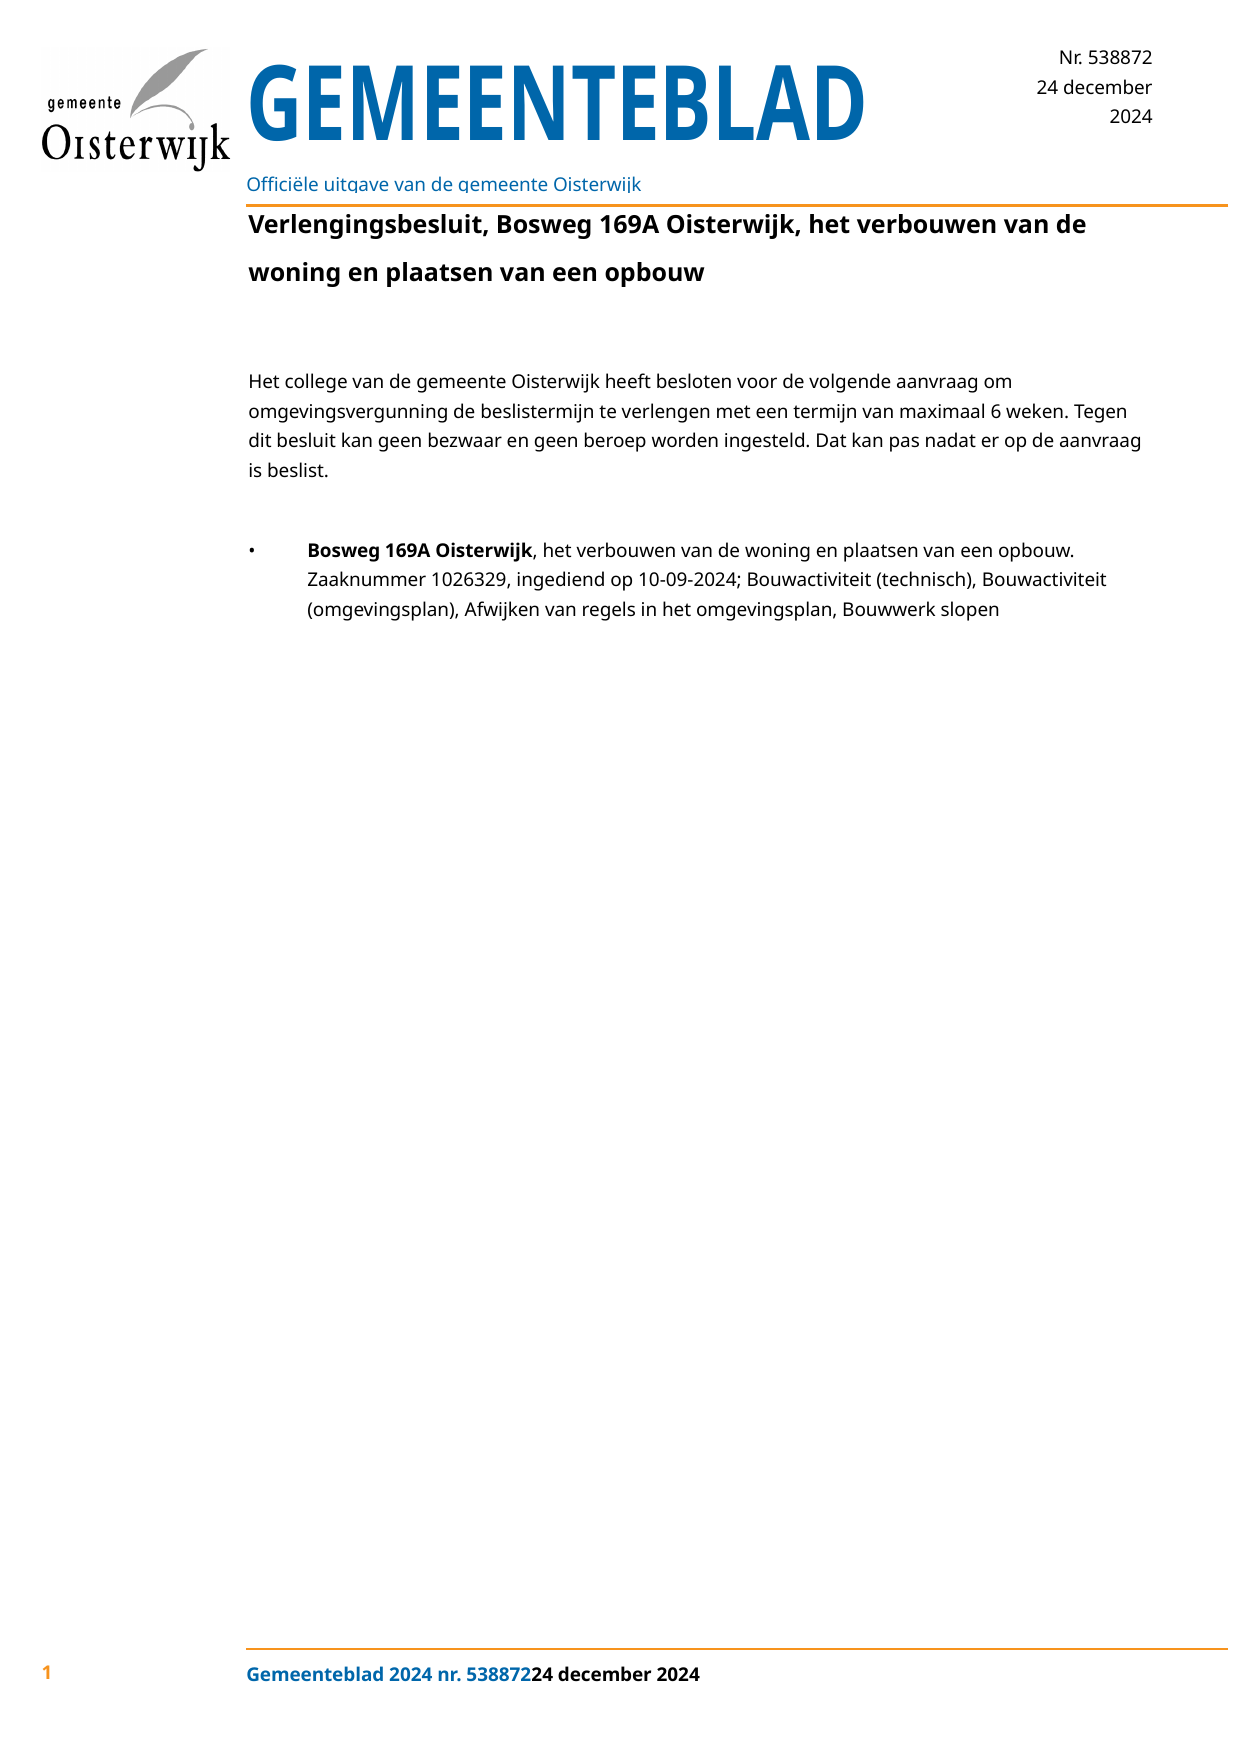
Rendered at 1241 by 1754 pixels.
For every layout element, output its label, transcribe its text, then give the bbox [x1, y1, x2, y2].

text Verlengingsbesluit, Bosweg 169A Oisterwijk, het verbouwen van de woning en plaatsen van een opbouw [248, 207, 1152, 288]
picture [41, 47, 231, 172]
text Het college van de gemeente Oisterwijk heeft besloten voor de volgende aanvraag om omgevingsvergunning de beslistermijn te verlengen met een termijn van maximaal 6 weken. Tegen dit besluit kan geen bezwaar en geen beroep worden ingesteld. Dat kan pas nadat er op de aanvraag is beslist. [248, 368, 1152, 483]
list Bosweg 169A Oisterwijk, het verbouwen van de woning en plaatsen van een opbouw. Zaaknummer 1026329, ingediend op 10-09-2024; Bouwactiviteit (technisch), Bouwactiviteit (omgevingsplan), Afwijken van regels in het omgevingsplan, Bouwwerk slopen [248, 537, 1152, 622]
